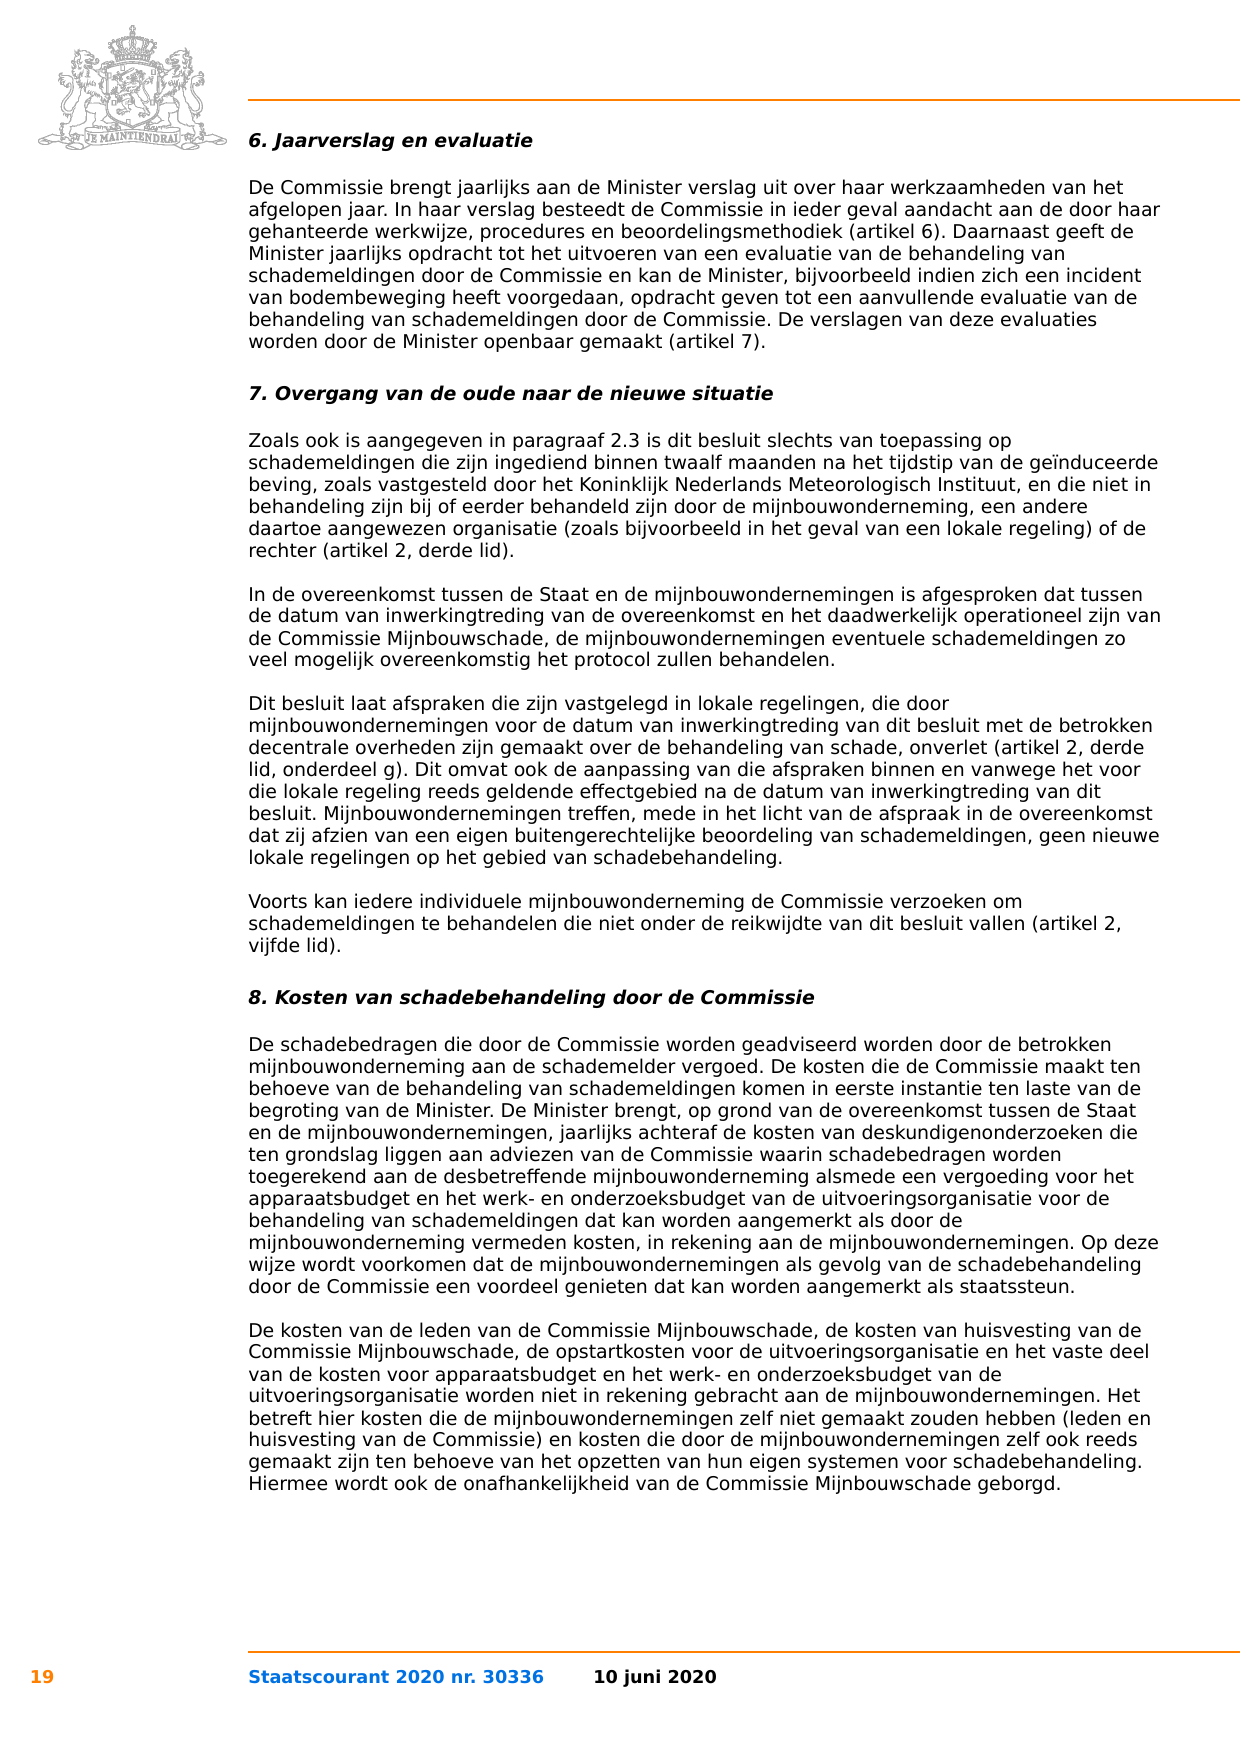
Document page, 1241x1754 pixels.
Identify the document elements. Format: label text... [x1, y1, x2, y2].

picture [38, 25, 227, 150]
text De kosten van de leden van de Commissie Mijnbouwschade, de kosten van huisvesting van de Commissie Mijnbouwschade, de opstartkosten voor de uitvoeringsorganisatie en het vaste deel van de kosten voor apparaatsbudget en het werk- en onderzoeksbudget van de uitvoeringsorganisatie worden niet in rekening gebracht aan de mijnbouwondernemingen. Het betreft hier kosten die de mijnbouwondernemingen zelf niet gemaakt zouden hebben (leden en huisvesting van de Commissie) en kosten die door de mijnbouwondernemingen zelf ook reeds gemaakt zijn ten behoeve van het opzetten van hun eigen systemen voor schadebehandeling. Hiermee wordt ook de onafhankelijkheid van de Commissie Mijnbouwschade geborgd. [248, 1319, 1163, 1495]
subtitle 6. Jaarverslag en evaluatie [248, 130, 1163, 152]
text De schadebedragen die door de Commissie worden geadviseerd worden door de betrokken mijnbouwonderneming aan de schademelder vergoed. De kosten die de Commissie maakt ten behoeve van de behandeling van schademeldingen komen in eerste instantie ten laste van de begroting van de Minister. De Minister brengt, op grond van de overeenkomst tussen de Staat en de mijnbouwondernemingen, jaarlijks achteraf de kosten van deskundigenonderzoeken die ten grondslag liggen aan adviezen van de Commissie waarin schadebedragen worden toegerekend aan de desbetreffende mijnbouwonderneming alsmede een vergoeding voor het apparaatsbudget en het werk- en onderzoeksbudget van de uitvoeringsorganisatie voor de behandeling van schademeldingen dat kan worden aangemerkt als door de mijnbouwonderneming vermeden kosten, in rekening aan de mijnbouwondernemingen. Op deze wijze wordt voorkomen dat de mijnbouwondernemingen als gevolg van de schadebehandeling door de Commissie een voordeel genieten dat kan worden aangemerkt als staatssteun. [248, 1034, 1163, 1298]
subtitle 8. Kosten van schadebehandeling door de Commissie [248, 987, 1163, 1009]
text Zoals ook is aangegeven in paragraaf 2.3 is dit besluit slechts van toepassing op schademeldingen die zijn ingediend binnen twaalf maanden na het tijdstip van de geïnduceerde beving, zoals vastgesteld door het Koninklijk Nederlands Meteorologisch Instituut, en die niet in behandeling zijn bij of eerder behandeld zijn door de mijnbouwonderneming, een andere daartoe aangewezen organisatie (zoals bijvoorbeeld in het geval van een lokale regeling) of de rechter (artikel 2, derde lid). [248, 430, 1163, 562]
text Dit besluit laat afspraken die zijn vastgelegd in lokale regelingen, die door mijnbouwondernemingen voor de datum van inwerkingtreding van dit besluit met de betrokken decentrale overheden zijn gemaakt over de behandeling van schade, onverlet (artikel 2, derde lid, onderdeel g). Dit omvat ook de aanpassing van die afspraken binnen en vanwege het voor die lokale regeling reeds geldende effectgebied na de datum van inwerkingtreding van dit besluit. Mijnbouwondernemingen treffen, mede in het licht van de afspraak in de overeenkomst dat zij afzien van een eigen buitengerechtelijke beoordeling van schademeldingen, geen nieuwe lokale regelingen op het gebied van schadebehandeling. [248, 693, 1163, 869]
text Voorts kan iedere individuele mijnbouwonderneming de Commissie verzoeken om schademeldingen te behandelen die niet onder de reikwijdte van dit besluit vallen (artikel 2, vijfde lid). [248, 891, 1163, 957]
text De Commissie brengt jaarlijks aan de Minister verslag uit over haar werkzaamheden van het afgelopen jaar. In haar verslag besteedt de Commissie in ieder geval aandacht aan de door haar gehanteerde werkwijze, procedures en beoordelingsmethodiek (artikel 6). Daarnaast geeft de Minister jaarlijks opdracht tot het uitvoeren van een evaluatie van de behandeling van schademeldingen door de Commissie en kan de Minister, bijvoorbeeld indien zich een incident van bodembeweging heeft voorgedaan, opdracht geven tot een aanvullende evaluatie van de behandeling van schademeldingen door de Commissie. De verslagen van deze evaluaties worden door de Minister openbaar gemaakt (artikel 7). [248, 177, 1163, 353]
subtitle 7. Overgang van de oude naar de nieuwe situatie [248, 383, 1163, 405]
text In de overeenkomst tussen de Staat en de mijnbouwondernemingen is afgesproken dat tussen de datum van inwerkingtreding van de overeenkomst en het daadwerkelijk operationeel zijn van de Commissie Mijnbouwschade, de mijnbouwondernemingen eventuele schademeldingen zo veel mogelijk overeenkomstig het protocol zullen behandelen. [248, 583, 1163, 671]
